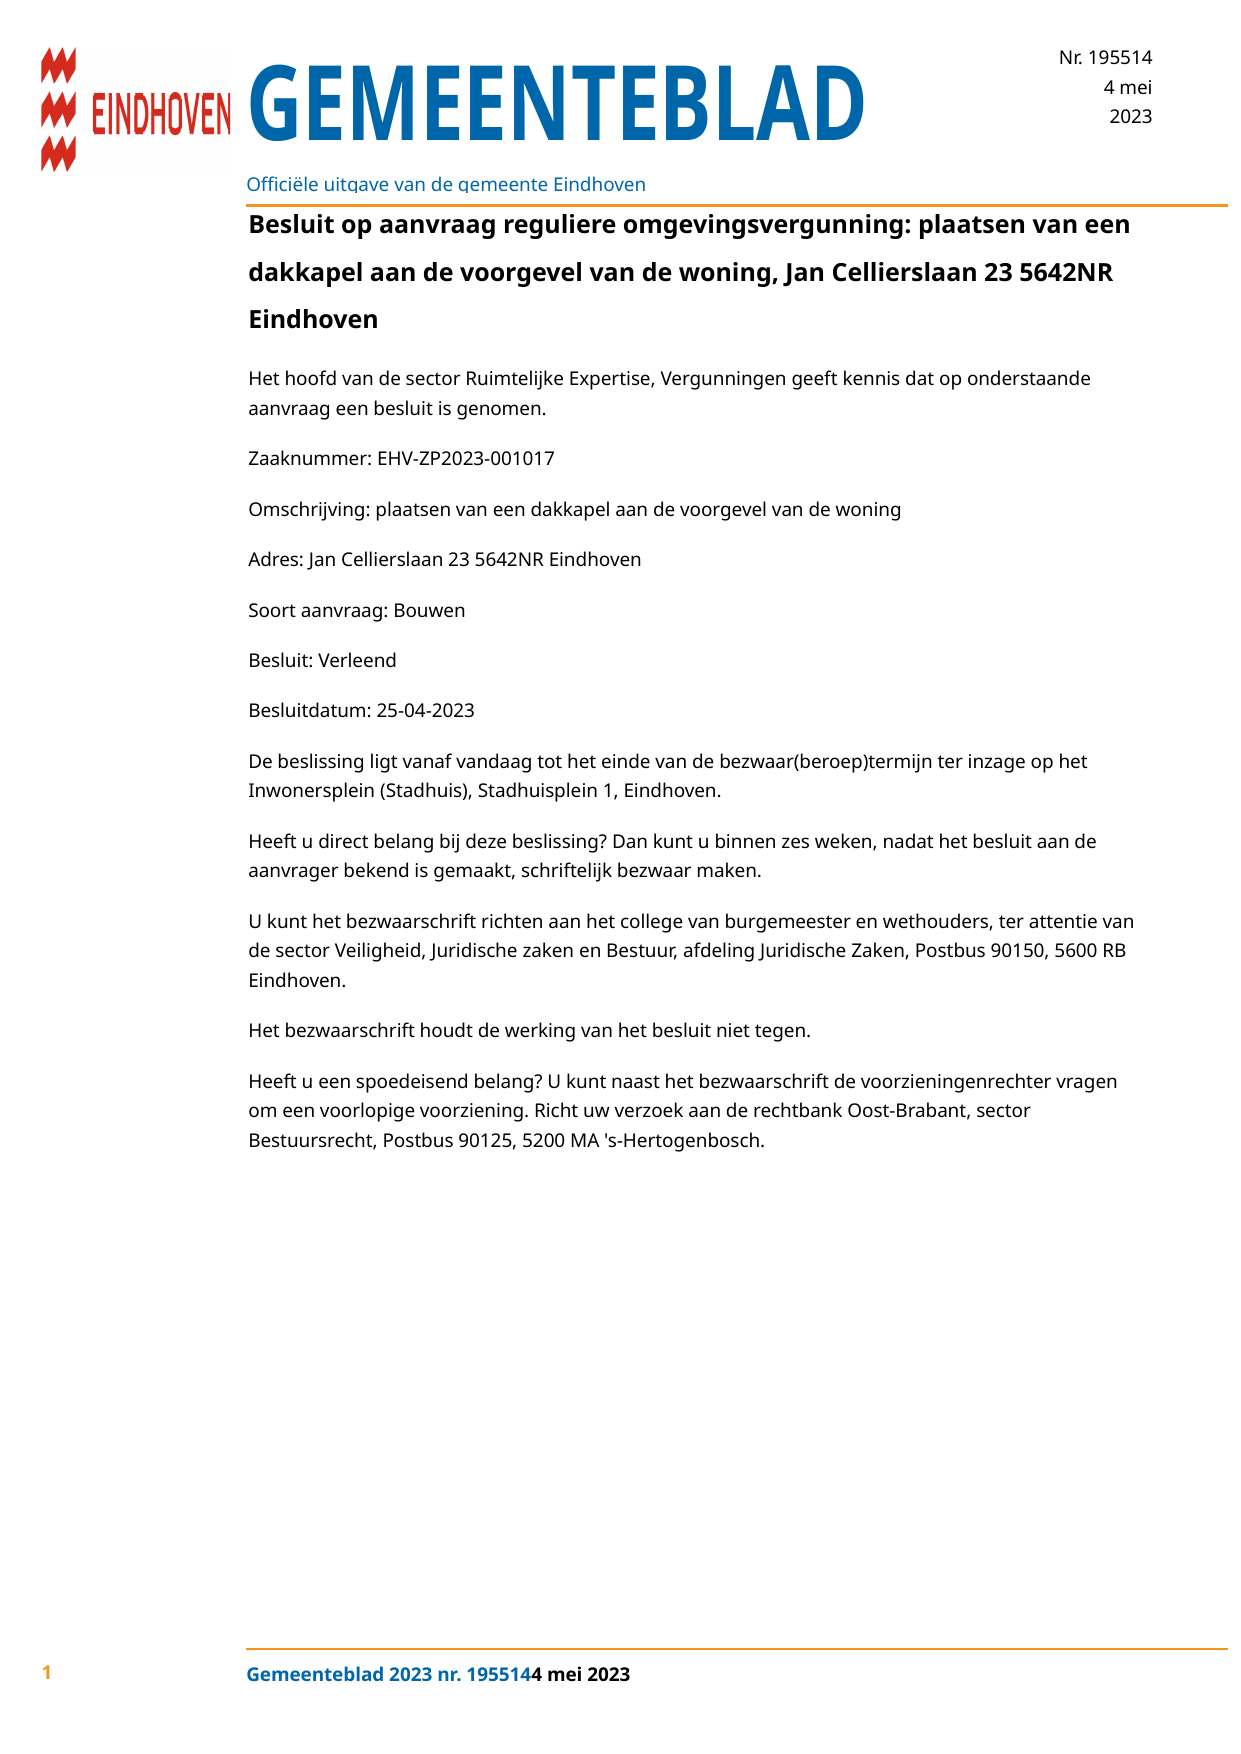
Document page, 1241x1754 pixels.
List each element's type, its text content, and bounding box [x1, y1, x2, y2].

text Besluitdatum: 25-04-2023 [248, 698, 1152, 723]
text U kunt het bezwaarschrift richten aan het college van burgemeester en wethouders, ter attentie van de sector Veiligheid, Juridische zaken en Bestuur, afdeling Juridische Zaken, Postbus 90150, 5600 RB Eindhoven. [248, 908, 1152, 993]
text Omschrijving: plaatsen van een dakkapel aan de voorgevel van de woning [248, 496, 1152, 522]
text Besluit op aanvraag reguliere omgevingsvergunning: plaatsen van een dakkapel aan de voorgevel van de woning, Jan Cellierslaan 23 5642NR Eindhoven [248, 207, 1152, 336]
text Heeft u een spoedeisend belang? U kunt naast het bezwaarschrift de voorzieningenrechter vragen om een voorlopige voorziening. Richt uw verzoek aan de rechtbank Oost-Brabant, sector Bestuursrecht, Postbus 90125, 5200 MA 's-Hertogenbosch. [248, 1068, 1152, 1153]
text Soort aanvraag: Bouwen [248, 597, 1152, 622]
text De beslissing ligt vanaf vandaag tot het einde van de bezwaar(beroep)termijn ter inzage op het Inwonersplein (Stadhuis), Stadhuisplein 1, Eindhoven. [248, 748, 1152, 803]
text Besluit: Verleend [248, 647, 1152, 673]
text Adres: Jan Cellierslaan 23 5642NR Eindhoven [248, 546, 1152, 572]
text Het bezwaarschrift houdt de werking van het besluit niet tegen. [248, 1018, 1152, 1043]
text Zaaknummer: EHV-ZP2023-001017 [248, 446, 1152, 471]
text Heeft u direct belang bij deze beslissing? Dan kunt u binnen zes weken, nadat het besluit aan de aanvrager bekend is gemaakt, schriftelijk bezwaar maken. [248, 828, 1152, 883]
picture [41, 47, 231, 172]
text Het hoofd van de sector Ruimtelijke Expertise, Vergunningen geeft kennis dat op onderstaande aanvraag een besluit is genomen. [248, 366, 1152, 421]
